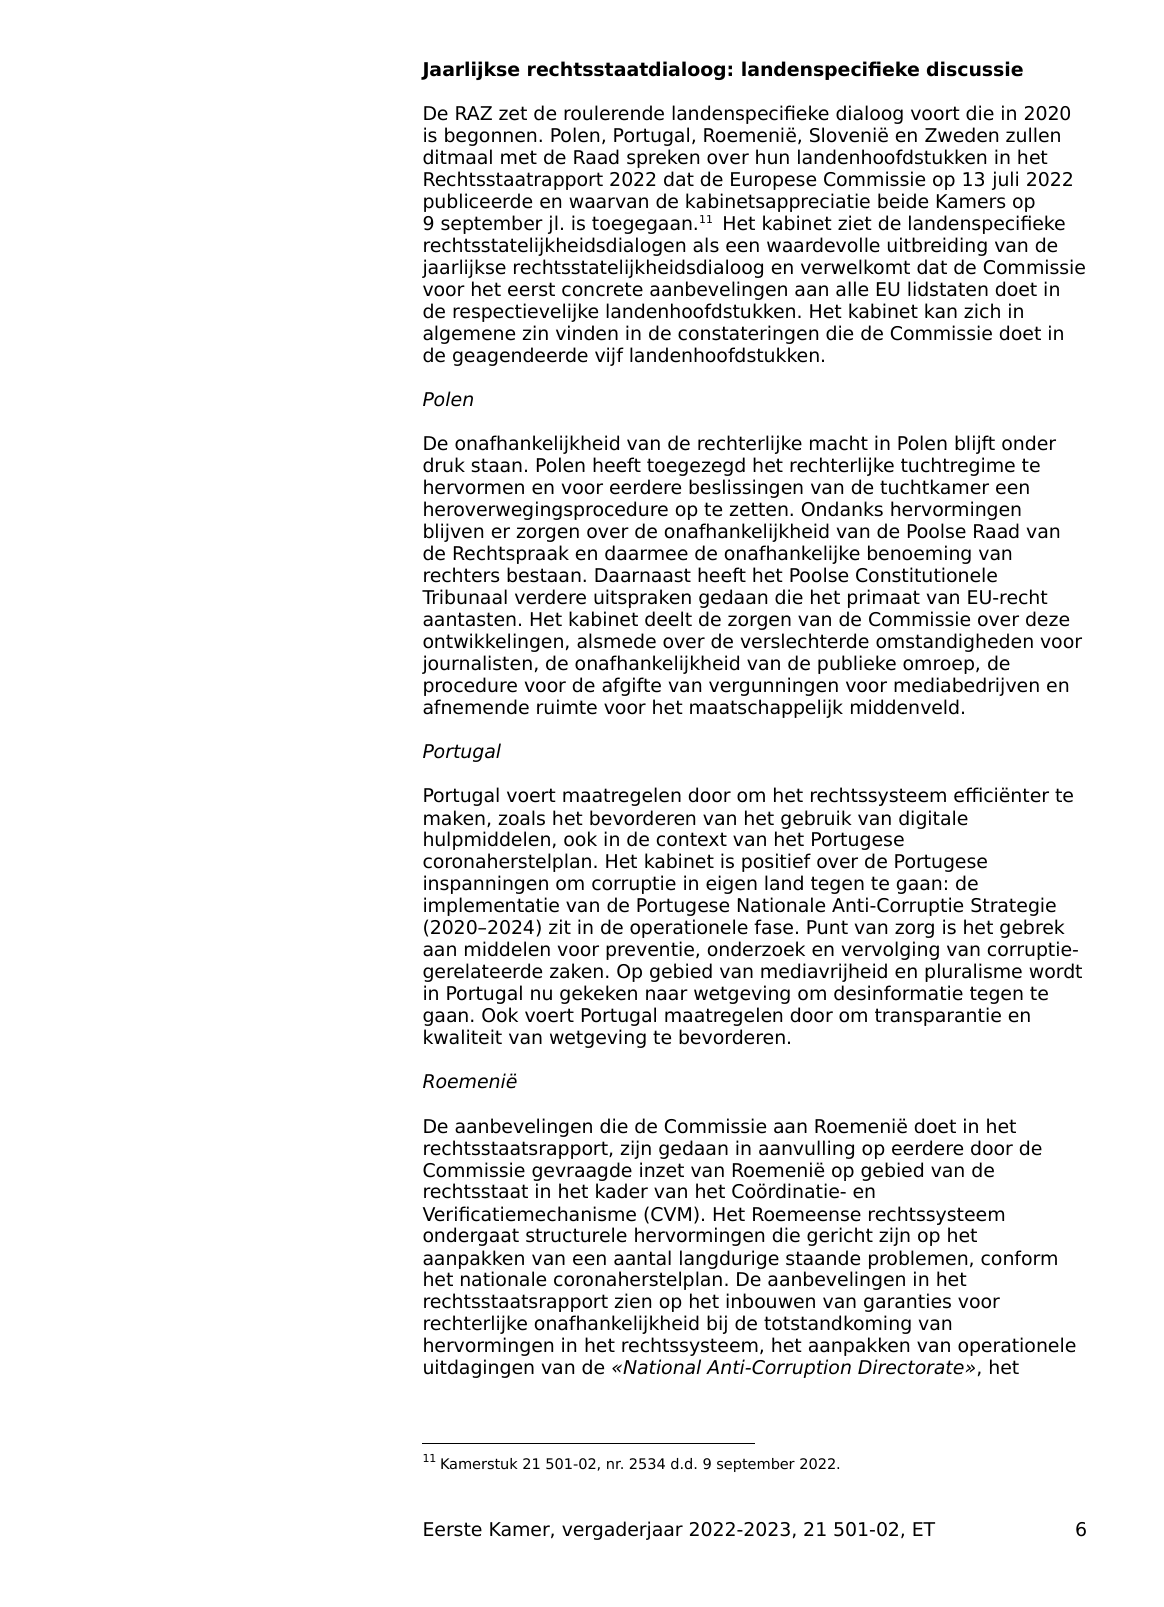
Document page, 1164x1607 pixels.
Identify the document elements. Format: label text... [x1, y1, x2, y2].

text De onafhankelijkheid van de rechterlijke macht in Polen blijft onder druk staan. Polen heeft toegezegd het rechterlijke tuchtregime te hervormen en voor eerdere beslissingen van de tuchtkamer een heroverwegingsprocedure op te zetten. Ondanks hervormingen blijven er zorgen over de onafhankelijkheid van de Poolse Raad van de Rechtspraak en daarmee de onafhankelijke benoeming van rechters bestaan. Daarnaast heeft het Poolse Constitutionele Tribunaal verdere uitspraken gedaan die het primaat van EU-recht aantasten. Het kabinet deelt de zorgen van de Commissie over deze ontwikkelingen, alsmede over de verslechterde omstandigheden voor journalisten, de onafhankelijkheid van de publieke omroep, de procedure voor de afgifte van vergunningen voor mediabedrijven en afnemende ruimte voor het maatschappelijk middenveld. [422, 433, 1087, 719]
text De aanbevelingen die de Commissie aan Roemenië doet in het rechtsstaatsrapport, zijn gedaan in aanvulling op eerdere door de Commissie gevraagde inzet van Roemenië op gebied van de rechtsstaat in het kader van het Coördinatie- en Verificatiemechanisme (CVM). Het Roemeense rechtssysteem ondergaat structurele hervormingen die gericht zijn op het aanpakken van een aantal langdurige staande problemen, conform het nationale coronaherstelplan. De aanbevelingen in het rechtsstaatsrapport zien op het inbouwen van garanties voor rechterlijke onafhankelijkheid bij de totstandkoming van hervormingen in het rechtssysteem, het aanpakken van operationele uitdagingen van de «National Anti-Corruption Directorate», het [422, 1116, 1087, 1379]
subtitle Polen [422, 389, 1087, 411]
text De RAZ zet de roulerende landenspecifieke dialoog voort die in 2020 is begonnen. Polen, Portugal, Roemenië, Slovenië en Zweden zullen ditmaal met de Raad spreken over hun landenhoofdstukken in het Rechtsstaatrapport 2022 dat de Europese Commissie op 13 juli 2022 publiceerde en waarvan de kabinetsappreciatie beide Kamers op 9 september jl. is toegegaan. Het kabinet ziet de landenspecifieke rechtsstatelijkheidsdialogen als een waardevolle uitbreiding van de jaarlijkse rechtsstatelijkheidsdialoog en verwelkomt dat de Commissie voor het eerst concrete aanbevelingen aan alle EU lidstaten doet in de respectievelijke landenhoofdstukken. Het kabinet kan zich in algemene zin vinden in de constateringen die de Commissie doet in de geagendeerde vijf landenhoofdstukken. [422, 103, 1087, 367]
subtitle Roemenië [422, 1071, 1087, 1093]
text Kamerstuk 21 501-02, nr. 2534 d.d. 9 september 2022. [422, 1452, 1087, 1474]
text Portugal voert maatregelen door om het rechtssysteem efficiënter te maken, zoals het bevorderen van het gebruik van digitale hulpmiddelen, ook in de context van het Portugese coronaherstelplan. Het kabinet is positief over de Portugese inspanningen om corruptie in eigen land tegen te gaan: de implementatie van de Portugese Nationale Anti-Corruptie Strategie (2020–2024) zit in de operationele fase. Punt van zorg is het gebrek aan middelen voor preventie, onderzoek en vervolging van corruptie-gerelateerde zaken. Op gebied van mediavrijheid en pluralisme wordt in Portugal nu gekeken naar wetgeving om desinformatie tegen te gaan. Ook voert Portugal maatregelen door om transparantie en kwaliteit van wetgeving te bevorderen. [422, 785, 1087, 1049]
subtitle Jaarlijkse rechtsstaatdialoog: landenspecifieke discussie [422, 59, 1087, 81]
subtitle Portugal [422, 741, 1087, 763]
